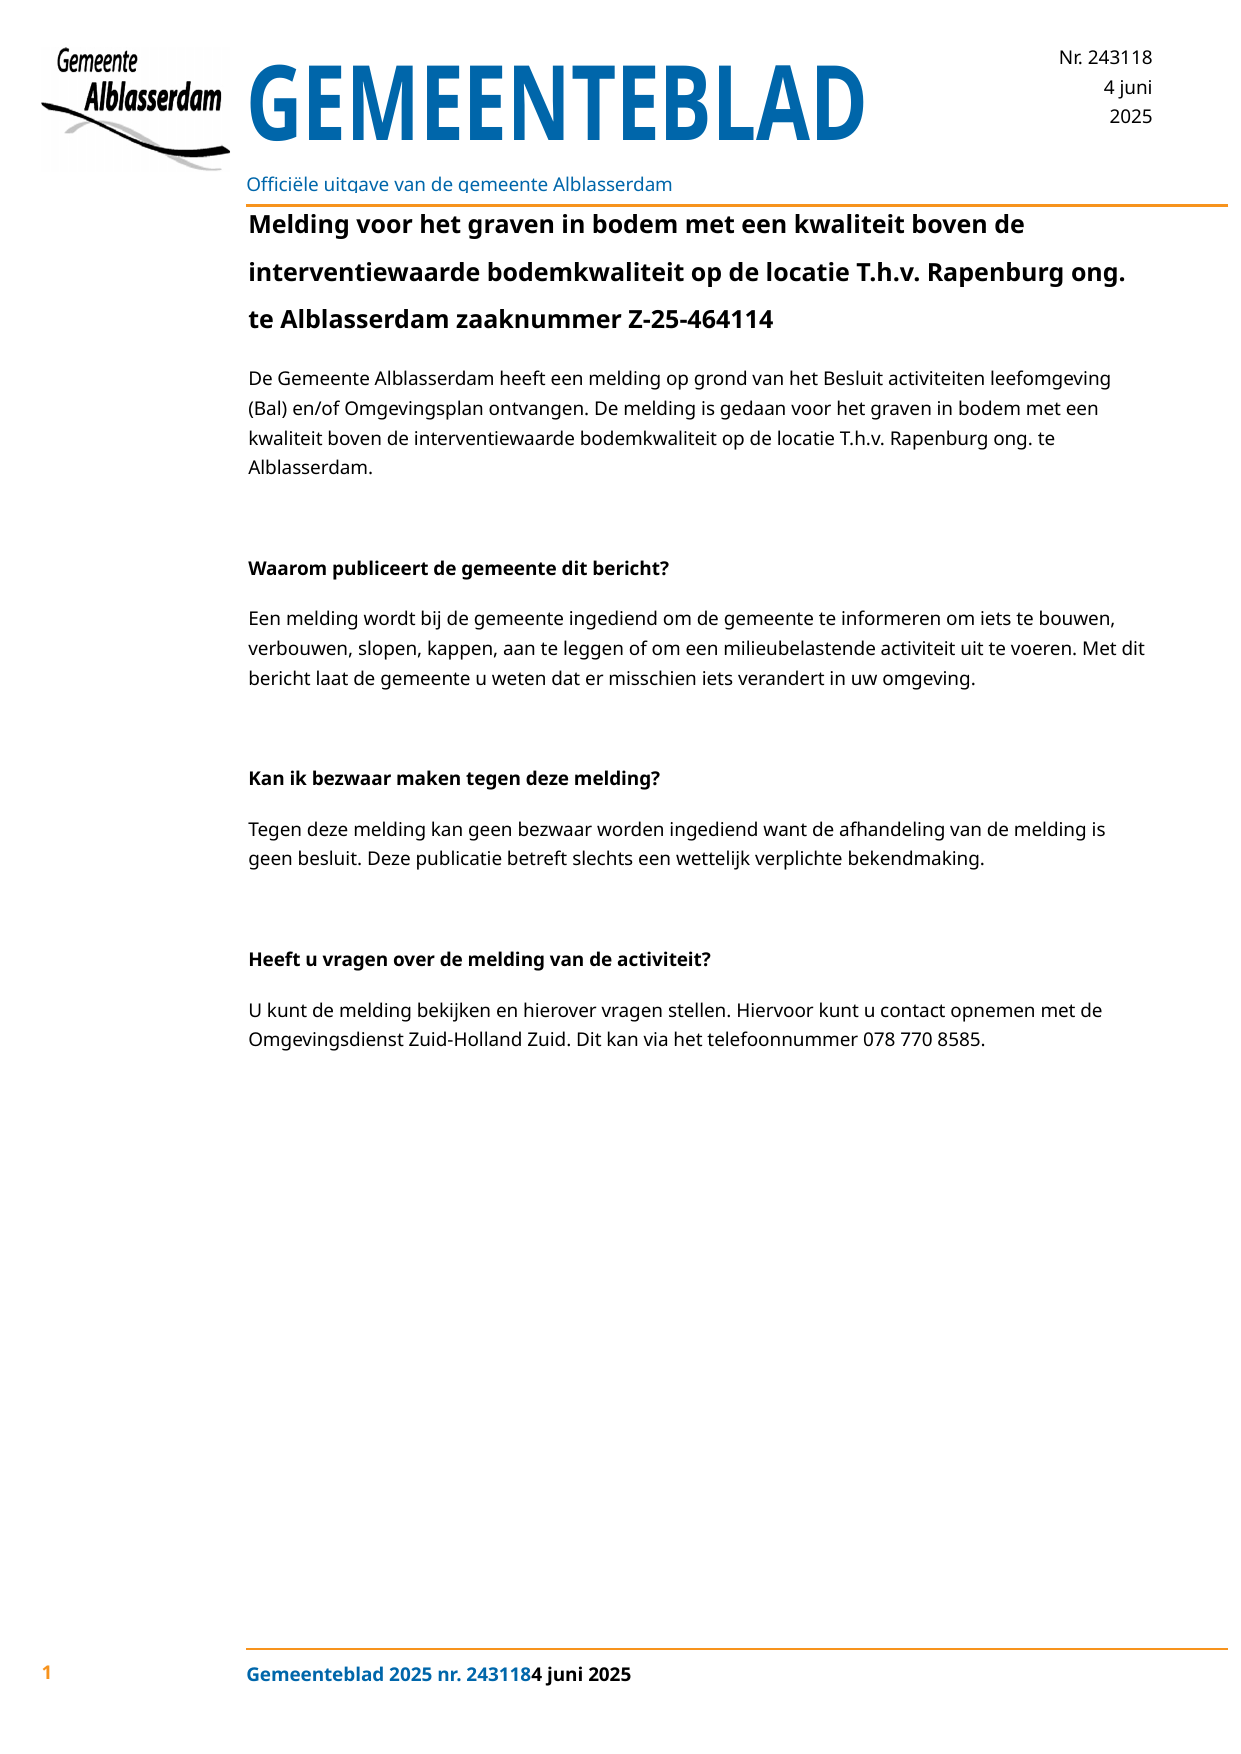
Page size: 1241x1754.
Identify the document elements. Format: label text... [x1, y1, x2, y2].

text Waarom publiceert de gemeente dit bericht? [248, 555, 1152, 581]
picture [41, 47, 231, 172]
text Heeft u vragen over de melding van de activiteit? [248, 946, 1152, 972]
text Tegen deze melding kan geen bezwaar worden ingediend want de afhandeling van de melding is geen besluit. Deze publicatie betreft slechts een wettelijk verplichte bekendmaking. [248, 816, 1152, 871]
text Een melding wordt bij de gemeente ingediend om de gemeente te informeren om iets te bouwen, verbouwen, slopen, kappen, aan te leggen of om een milieubelastende activiteit uit te voeren. Met dit bericht laat de gemeente u weten dat er misschien iets verandert in uw omgeving. [248, 606, 1152, 690]
text Melding voor het graven in bodem met een kwaliteit boven de interventiewaarde bodemkwaliteit op de locatie T.h.v. Rapenburg ong. te Alblasserdam zaaknummer Z-25-464114 [248, 207, 1152, 336]
text Kan ik bezwaar maken tegen deze melding? [248, 766, 1152, 791]
text U kunt de melding bekijken en hierover vragen stellen. Hiervoor kunt u contact opnemen met de Omgevingsdienst Zuid-Holland Zuid. Dit kan via het telefoonnummer 078 770 8585. [248, 997, 1152, 1052]
text De Gemeente Alblasserdam heeft een melding op grond van het Besluit activiteiten leefomgeving (Bal) en/of Omgevingsplan ontvangen. De melding is gedaan voor het graven in bodem met een kwaliteit boven de interventiewaarde bodemkwaliteit op de locatie T.h.v. Rapenburg ong. te Alblasserdam. [248, 366, 1152, 480]
